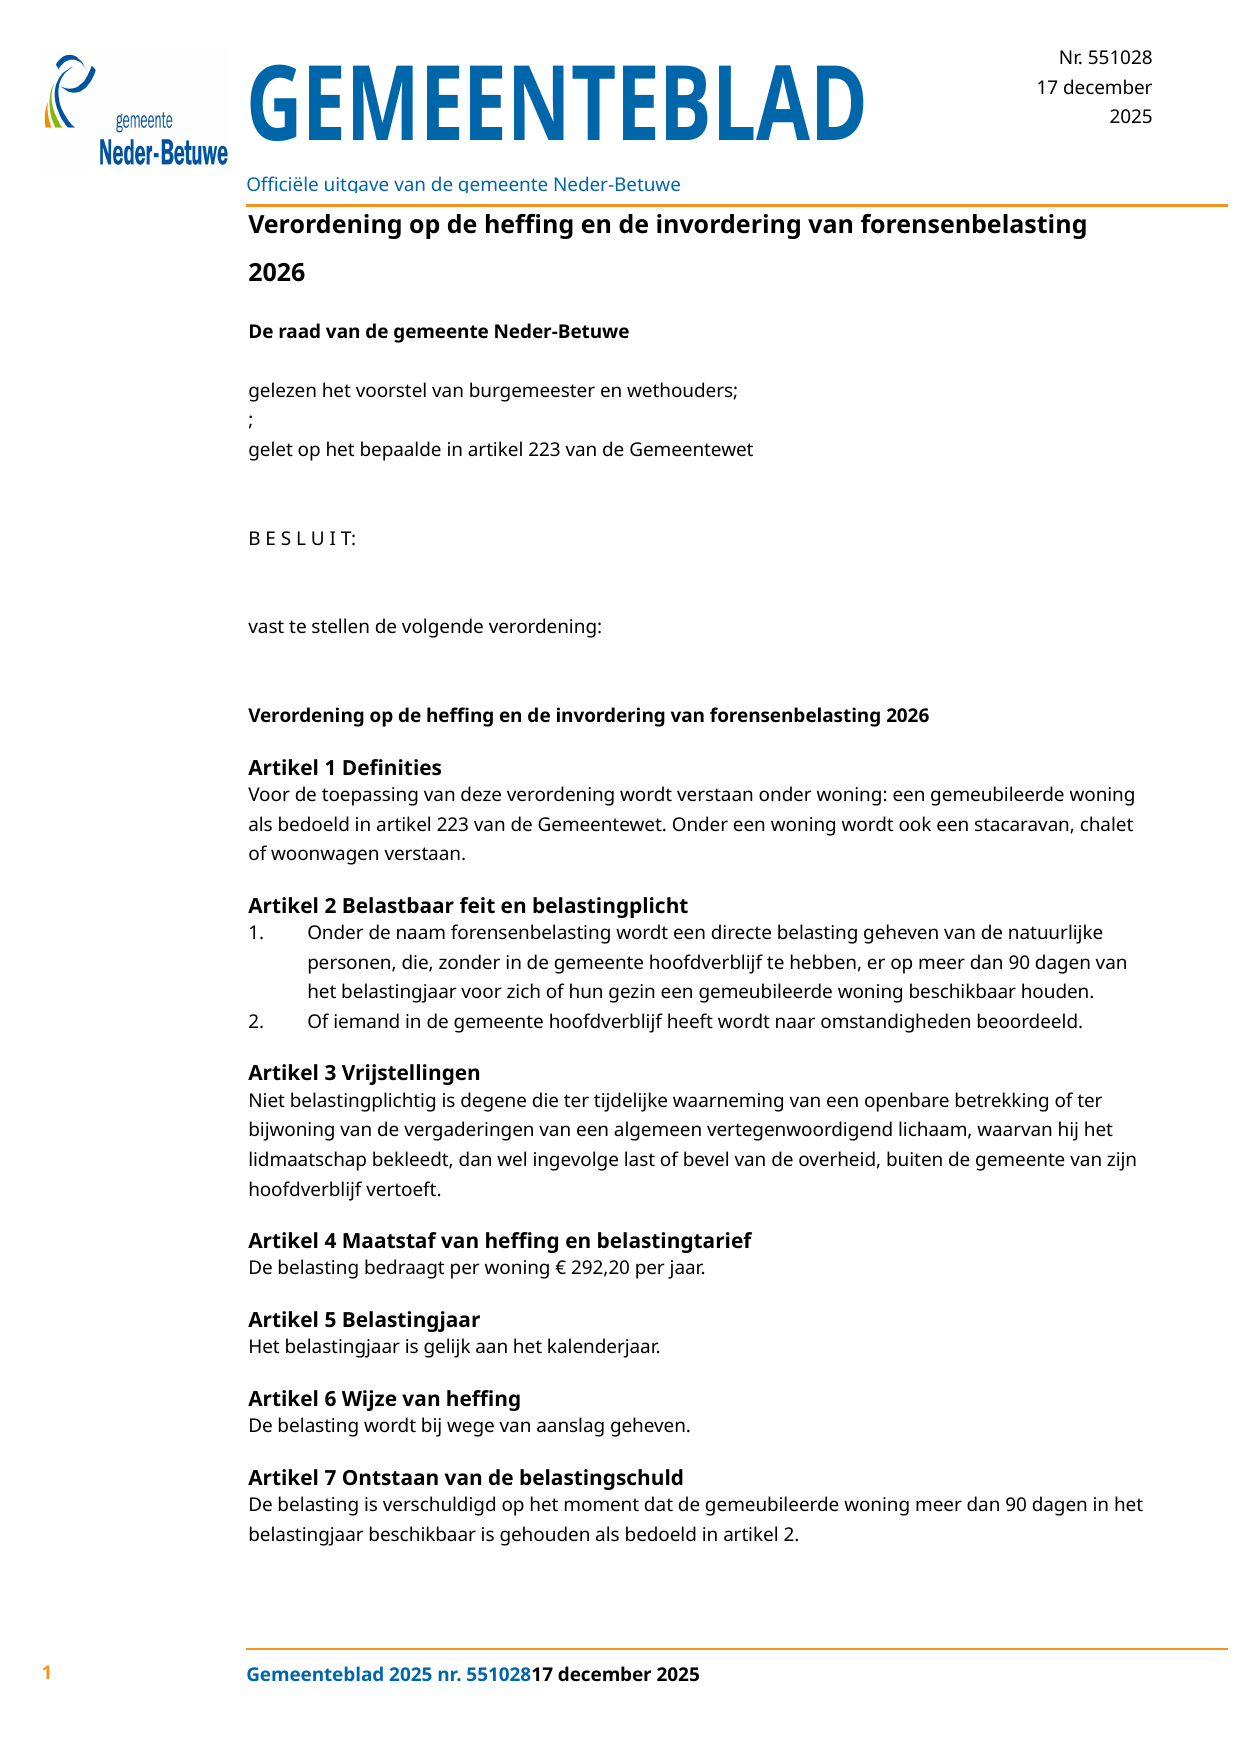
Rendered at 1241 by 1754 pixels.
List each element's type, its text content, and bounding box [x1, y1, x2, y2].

text Artikel 7 Ontstaan van de belastingschuld [248, 1463, 1152, 1491]
text De belasting is verschuldigd op het moment dat de gemeubileerde woning meer dan 90 dagen in het belastingjaar beschikbaar is gehouden als bedoeld in artikel 2. [248, 1491, 1152, 1546]
list Of iemand in de gemeente hoofdverblijf heeft wordt naar omstandigheden beoordeeld. [248, 1008, 1152, 1034]
text Artikel 6 Wijze van heffing [248, 1384, 1152, 1412]
text Artikel 4 Maatstaf van heffing en belastingtarief [248, 1226, 1152, 1254]
text Voor de toepassing van deze verordening wordt verstaan onder woning: een gemeubileerde woning als bedoeld in artikel 223 van de Gemeentewet. Onder een woning wordt ook een stacaravan, chalet of woonwagen verstaan. [248, 781, 1152, 866]
text De belasting wordt bij wege van aanslag geheven. [248, 1412, 1152, 1438]
text vast te stellen de volgende verordening: [248, 614, 1152, 639]
text De raad van de gemeente Neder-Betuwe [248, 318, 1152, 344]
text Artikel 2 Belastbaar feit en belastingplicht [248, 891, 1152, 919]
list Onder de naam forensenbelasting wordt een directe belasting geheven van de natuurlijke personen, die, zonder in de gemeente hoofdverblijf te hebben, er op meer dan 90 dagen van het belastingjaar voor zich of hun gezin een gemeubileerde woning beschikbaar houden. [248, 919, 1152, 1004]
text gelezen het voorstel van burgemeester en wethouders; [248, 377, 1152, 403]
picture [41, 47, 231, 172]
text Artikel 1 Definities [248, 753, 1152, 781]
text gelet op het bepaalde in artikel 223 van de Gemeentewet [248, 436, 1152, 462]
text Verordening op de heffing en de invordering van forensenbelasting 2026 [248, 702, 1152, 728]
text Het belastingjaar is gelijk aan het kalenderjaar. [248, 1333, 1152, 1359]
text Artikel 5 Belastingjaar [248, 1305, 1152, 1333]
text B E S L U I T: [248, 525, 1152, 551]
text De belasting bedraagt per woning € 292,20 per jaar. [248, 1254, 1152, 1280]
text ; [248, 407, 1152, 432]
text Artikel 3 Vrijstellingen [248, 1058, 1152, 1087]
text Niet belastingplichtig is degene die ter tijdelijke waarneming van een openbare betrekking of ter bijwoning van de vergaderingen van een algemeen vertegenwoordigend lichaam, waarvan hij het lidmaatschap bekleedt, dan wel ingevolge last of bevel van de overheid, buiten de gemeente van zijn hoofdverblijf vertoeft. [248, 1087, 1152, 1201]
text Verordening op de heffing en de invordering van forensenbelasting 2026 [248, 207, 1152, 288]
